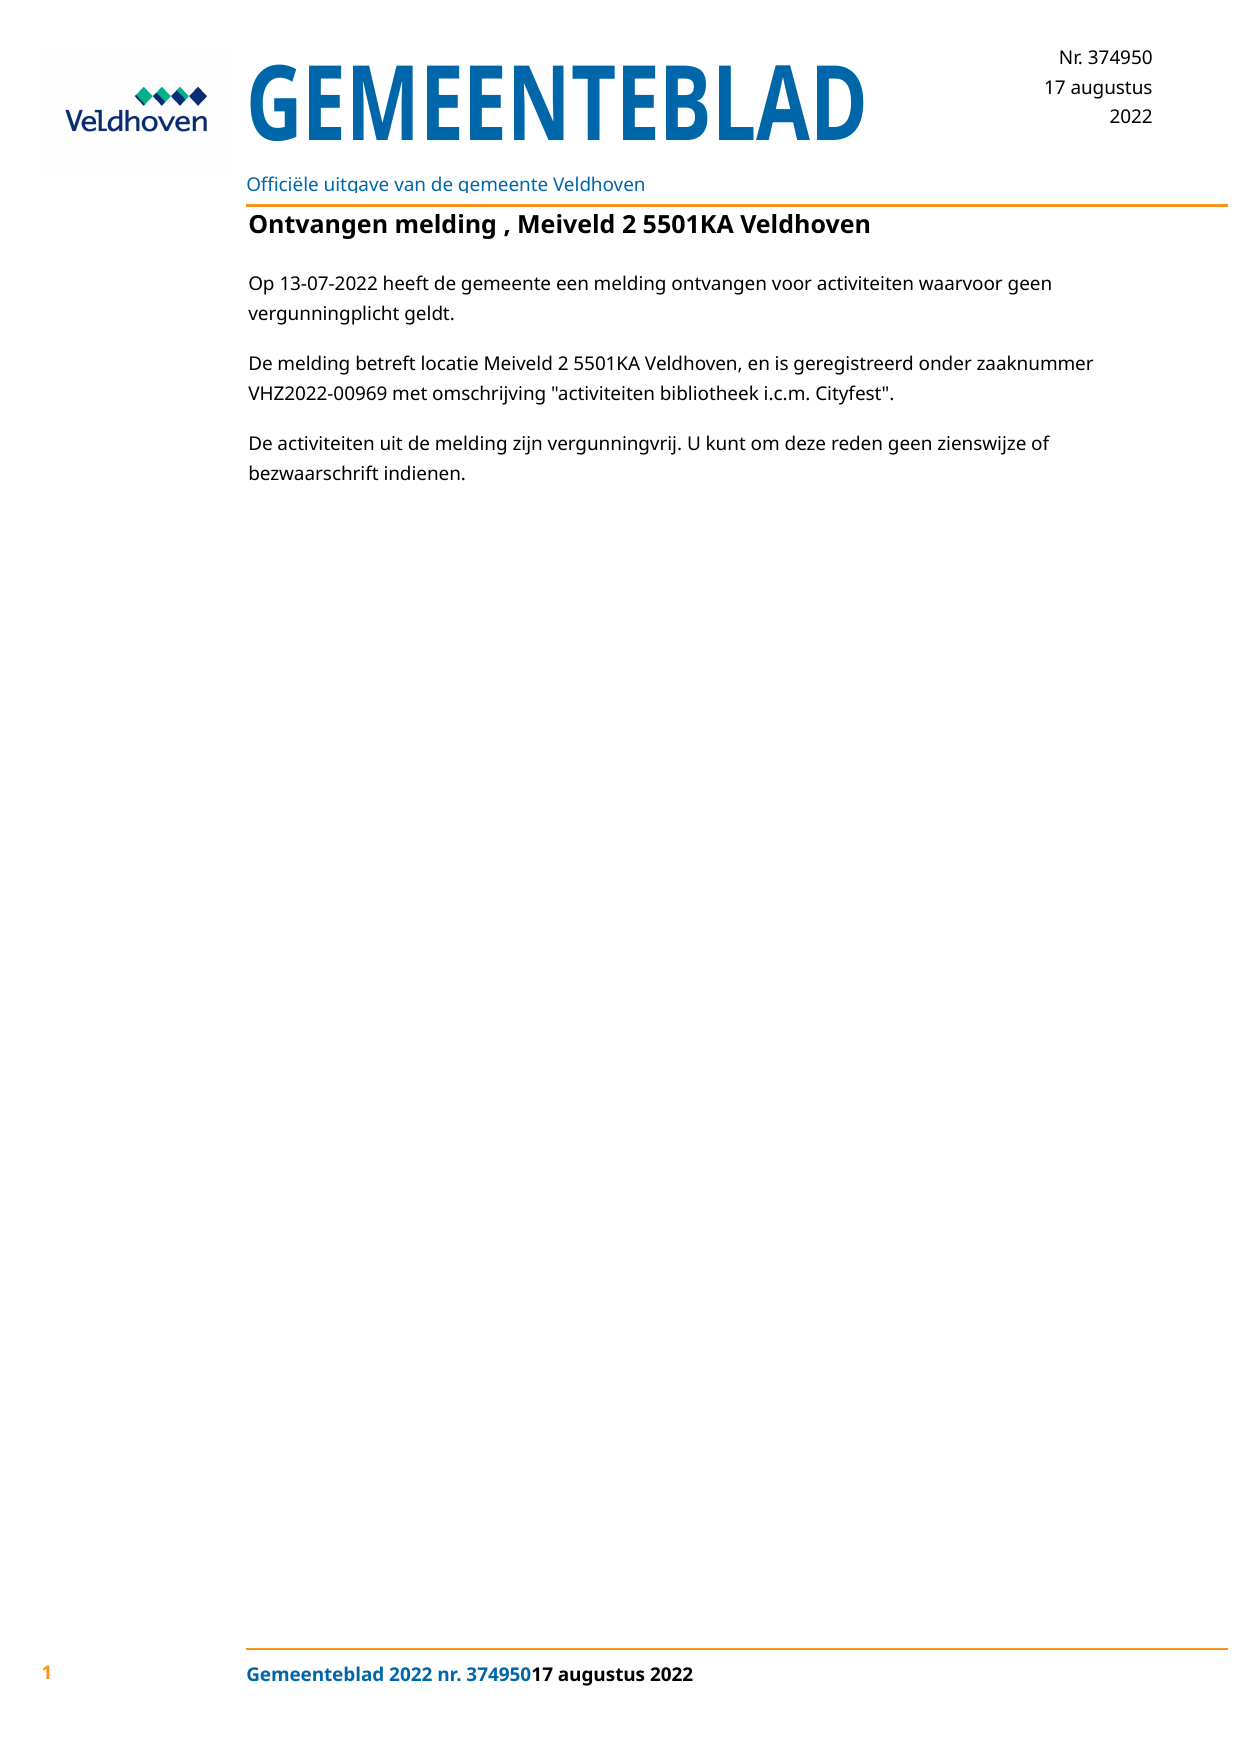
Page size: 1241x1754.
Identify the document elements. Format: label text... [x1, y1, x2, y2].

text De melding betreft locatie Meiveld 2 5501KA Veldhoven, en is geregistreerd onder zaaknummer VHZ2022-00969 met omschrijving "activiteiten bibliotheek i.c.m. Cityfest". [248, 350, 1152, 406]
text Ontvangen melding , Meiveld 2 5501KA Veldhoven [248, 207, 1152, 241]
text Op 13-07-2022 heeft de gemeente een melding ontvangen voor activiteiten waarvoor geen vergunningplicht geldt. [248, 270, 1152, 326]
text De activiteiten uit de melding zijn vergunningvrij. U kunt om deze reden geen zienswijze of bezwaarschrift indienen. [248, 430, 1152, 486]
picture [41, 47, 231, 172]
